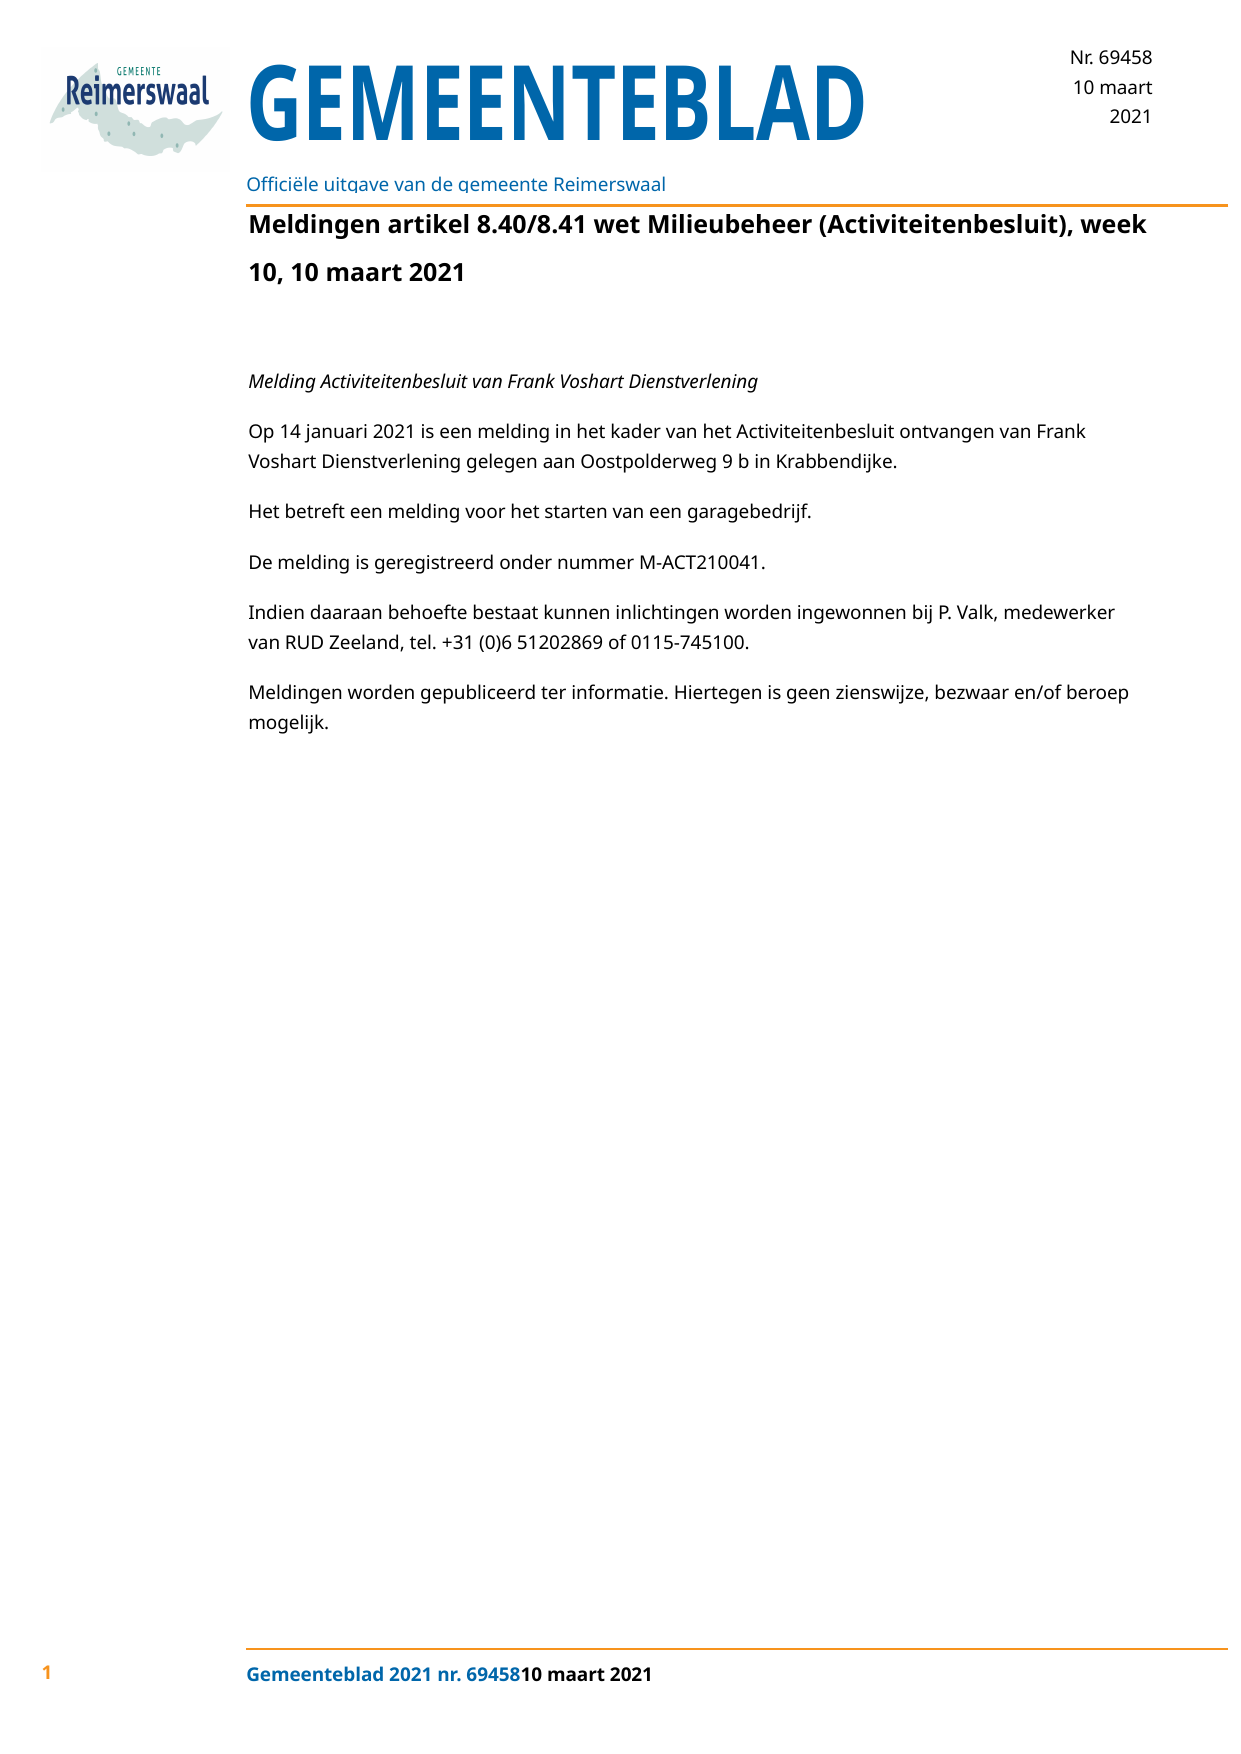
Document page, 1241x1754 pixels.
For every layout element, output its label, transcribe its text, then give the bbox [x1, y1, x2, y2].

text De melding is geregistreerd onder nummer M-ACT210041. [248, 549, 1152, 575]
text Het betreft een melding voor het starten van een garagebedrijf. [248, 499, 1152, 524]
text Op 14 januari 2021 is een melding in het kader van het Activiteitenbesluit ontvangen van Frank Voshart Dienstverlening gelegen aan Oostpolderweg 9 b in Krabbendijke. [248, 419, 1152, 474]
text Indien daaraan behoefte bestaat kunnen inlichtingen worden ingewonnen bij P. Valk, medewerker van RUD Zeeland, tel. +31 (0)6 51202869 of 0115-745100. [248, 599, 1152, 655]
text Meldingen artikel 8.40/8.41 wet Milieubeheer (Activiteitenbesluit), week 10, 10 maart 2021 [248, 207, 1152, 288]
text Meldingen worden gepubliceerd ter informatie. Hiertegen is geen zienswijze, bezwaar en/of beroep mogelijk. [248, 679, 1152, 735]
picture [41, 47, 231, 172]
text Melding Activiteitenbesluit van Frank Voshart Dienstverlening [248, 368, 1152, 394]
